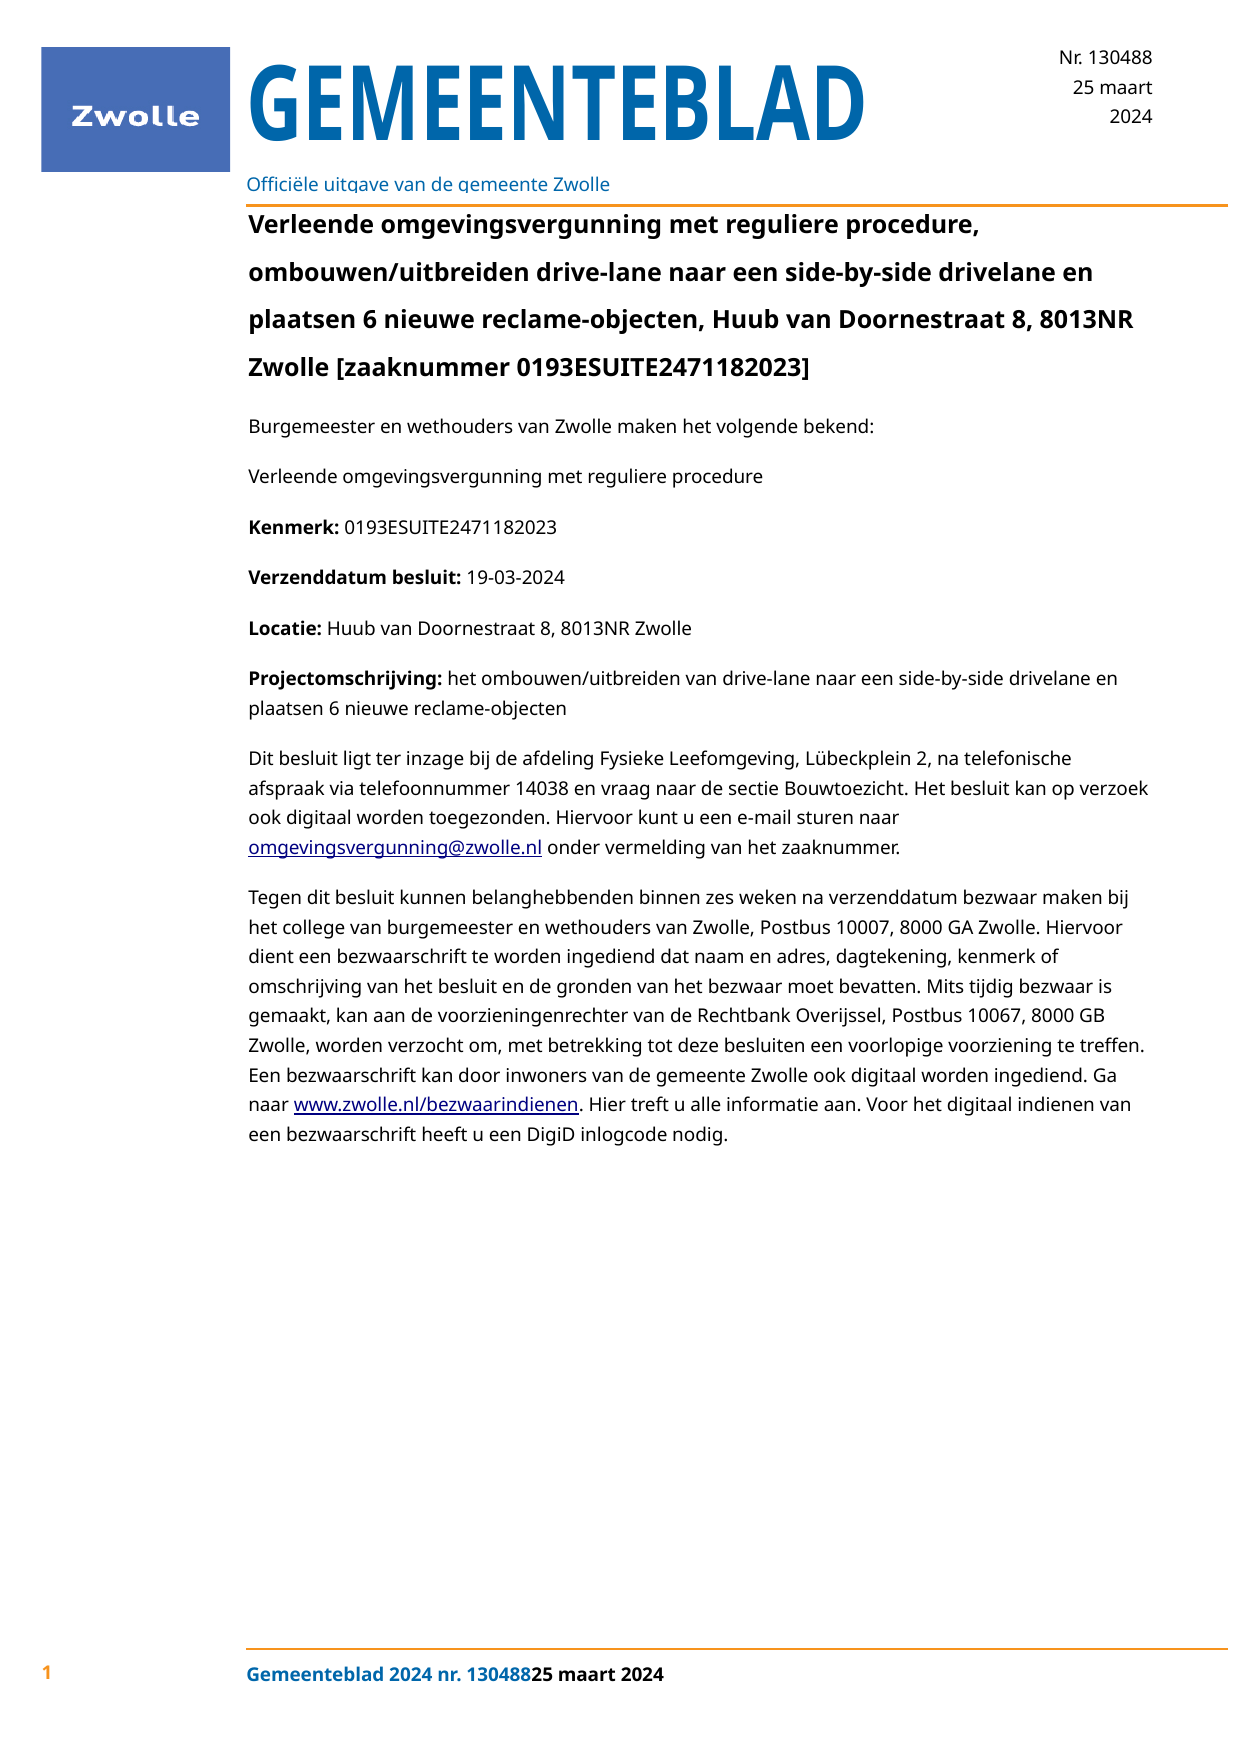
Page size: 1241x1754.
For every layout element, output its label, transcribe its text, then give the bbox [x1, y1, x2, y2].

text Burgemeester en wethouders van Zwolle maken het volgende bekend: [248, 413, 1152, 439]
picture [41, 47, 231, 172]
text Kenmerk: 0193ESUITE2471182023 [248, 514, 1152, 540]
text Verleende omgevingsvergunning met reguliere procedure, ombouwen/uitbreiden drive-lane naar een side-by-side drivelane en plaatsen 6 nieuwe reclame-objecten, Huub van Doornestraat 8, 8013NR Zwolle [zaaknummer 0193ESUITE2471182023] [248, 207, 1152, 384]
text Locatie: Huub van Doornestraat 8, 8013NR Zwolle [248, 615, 1152, 641]
text Dit besluit ligt ter inzage bij de afdeling Fysieke Leefomgeving, Lübeckplein 2, na telefonische afspraak via telefoonnummer 14038 en vraag naar de sectie Bouwtoezicht. Het besluit kan op verzoek ook digitaal worden toegezonden. Hiervoor kunt u een e-mail sturen naar omgevingsvergunning@zwolle.nl onder vermelding van het zaaknummer. [248, 745, 1152, 860]
text Verzenddatum besluit: 19-03-2024 [248, 564, 1152, 590]
text Verleende omgevingsvergunning met reguliere procedure [248, 463, 1152, 489]
text Projectomschrijving: het ombouwen/uitbreiden van drive-lane naar een side-by-side drivelane en plaatsen 6 nieuwe reclame-objecten [248, 665, 1152, 721]
text Tegen dit besluit kunnen belanghebbenden binnen zes weken na verzenddatum bezwaar maken bij het college van burgemeester en wethouders van Zwolle, Postbus 10007, 8000 GA Zwolle. Hiervoor dient een bezwaarschrift te worden ingediend dat naam en adres, dagtekening, kenmerk of omschrijving van het besluit en de gronden van het bezwaar moet bevatten. Mits tijdig bezwaar is gemaakt, kan aan de voorzieningenrechter van de Rechtbank Overijssel, Postbus 10067, 8000 GB Zwolle, worden verzocht om, met betrekking tot deze besluiten een voorlopige voorziening te treffen. Een bezwaarschrift kan door inwoners van de gemeente Zwolle ook digitaal worden ingediend. Ga naar www.zwolle.nl/bezwaarindienen. Hier treft u alle informatie aan. Voor het digitaal indienen van een bezwaarschrift heeft u een DigiD inlogcode nodig. [248, 884, 1152, 1147]
